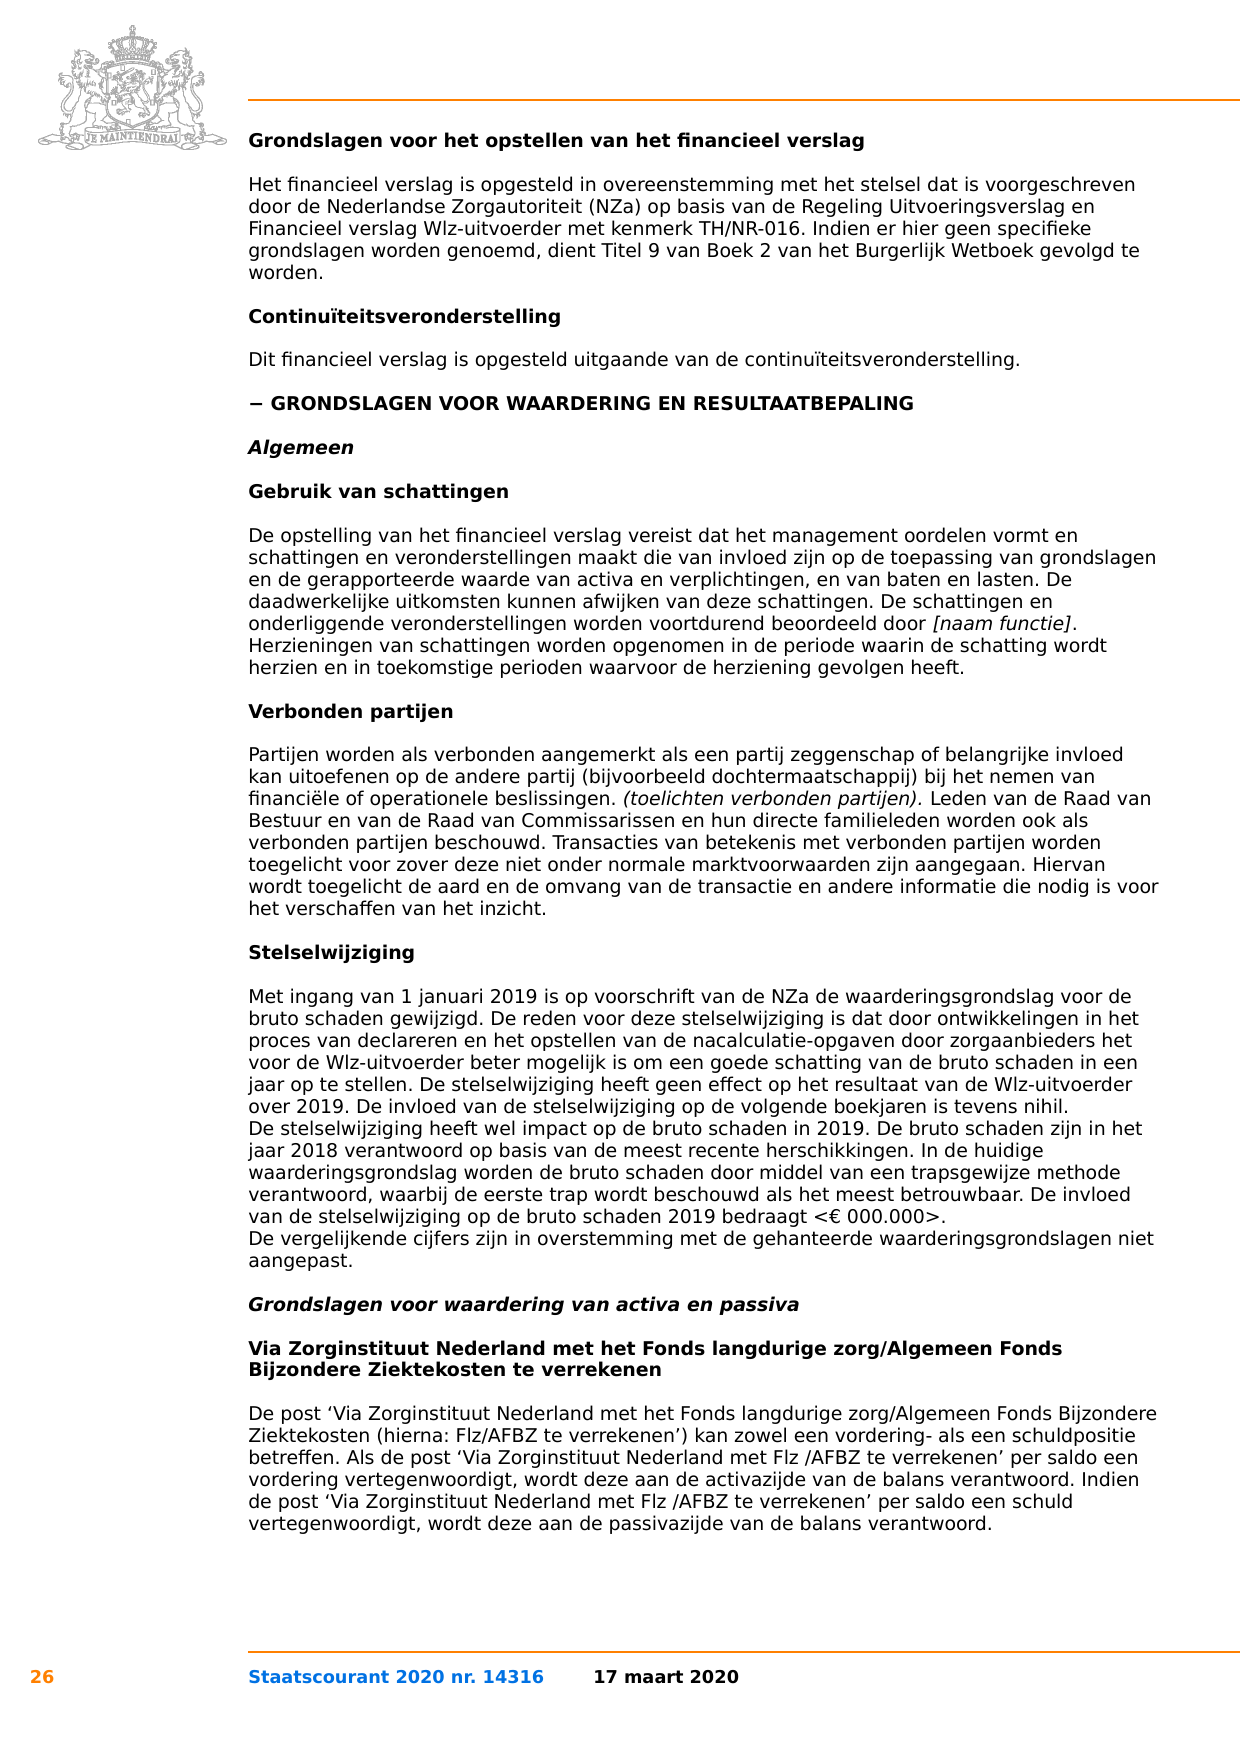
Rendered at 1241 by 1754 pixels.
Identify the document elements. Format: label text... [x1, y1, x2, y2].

text Dit financieel verslag is opgesteld uitgaande van de continuïteitsveronderstelling. [248, 349, 1163, 371]
subtitle Algemeen [248, 437, 1163, 459]
text De vergelijkende cijfers zijn in overstemming met de gehanteerde waarderingsgrondslagen niet aangepast. [248, 1228, 1163, 1272]
subtitle Stelselwijziging [248, 942, 1163, 964]
subtitle Grondslagen voor waardering van activa en passiva [248, 1293, 1163, 1316]
text De opstelling van het financieel verslag vereist dat het management oordelen vormt en schattingen en veronderstellingen maakt die van invloed zijn op de toepassing van grondslagen en de gerapporteerde waarde van activa en verplichtingen, en van baten en lasten. De daadwerkelijke uitkomsten kunnen afwijken van deze schattingen. De schattingen en onderliggende veronderstellingen worden voortdurend beoordeeld door [naam functie]. Herzieningen van schattingen worden opgenomen in de periode waarin de schatting wordt herzien en in toekomstige perioden waarvoor de herziening gevolgen heeft. [248, 525, 1163, 679]
text Met ingang van 1 januari 2019 is op voorschrift van de NZa de waarderingsgrondslag voor de bruto schaden gewijzigd. De reden voor deze stelselwijziging is dat door ontwikkelingen in het proces van declareren en het opstellen van de nacalculatie-opgaven door zorgaanbieders het voor de Wlz-uitvoerder beter mogelijk is om een goede schatting van de bruto schaden in een jaar op te stellen. De stelselwijziging heeft geen effect op het resultaat van de Wlz-uitvoerder over 2019. De invloed van de stelselwijziging op de volgende boekjaren is tevens nihil. [248, 986, 1163, 1118]
text − GRONDSLAGEN VOOR WAARDERING EN RESULTAATBEPALING [248, 393, 1163, 415]
subtitle Gebruik van schattingen [248, 481, 1163, 503]
text Het financieel verslag is opgesteld in overeenstemming met het stelsel dat is voorgeschreven door de Nederlandse Zorgautoriteit (NZa) op basis van de Regeling Uitvoeringsverslag en Financieel verslag Wlz-uitvoerder met kenmerk TH/NR-016. Indien er hier geen specifieke grondslagen worden genoemd, dient Titel 9 van Boek 2 van het Burgerlijk Wetboek gevolgd te worden. [248, 174, 1163, 284]
subtitle Continuïteitsveronderstelling [248, 306, 1163, 327]
text De stelselwijziging heeft wel impact op de bruto schaden in 2019. De bruto schaden zijn in het jaar 2018 verantwoord op basis van de meest recente herschikkingen. In de huidige waarderingsgrondslag worden de bruto schaden door middel van een trapsgewijze methode verantwoord, waarbij de eerste trap wordt beschouwd als het meest betrouwbaar. De invloed van de stelselwijziging op de bruto schaden 2019 bedraagt <€ 000.000>. [248, 1118, 1163, 1228]
subtitle Grondslagen voor het opstellen van het financieel verslag [248, 130, 1163, 152]
picture [38, 25, 227, 150]
subtitle Via Zorginstituut Nederland met het Fonds langdurige zorg/Algemeen Fonds Bijzondere Ziektekosten te verrekenen [248, 1337, 1163, 1381]
subtitle Verbonden partijen [248, 701, 1163, 722]
text De post ‘Via Zorginstituut Nederland met het Fonds langdurige zorg/Algemeen Fonds Bijzondere Ziektekosten (hierna: Flz/AFBZ te verrekenen’) kan zowel een vordering- als een schuldpositie betreffen. Als de post ‘Via Zorginstituut Nederland met Flz /AFBZ te verrekenen’ per saldo een vordering vertegenwoordigt, wordt deze aan de activazijde van de balans verantwoord. Indien de post ‘Via Zorginstituut Nederland met Flz /AFBZ te verrekenen’ per saldo een schuld vertegenwoordigt, wordt deze aan de passivazijde van de balans verantwoord. [248, 1403, 1163, 1535]
text Partijen worden als verbonden aangemerkt als een partij zeggenschap of belangrijke invloed kan uitoefenen op de andere partij (bijvoorbeeld dochtermaatschappij) bij het nemen van financiële of operationele beslissingen. (toelichten verbonden partijen). Leden van de Raad van Bestuur en van de Raad van Commissarissen en hun directe familieleden worden ook als verbonden partijen beschouwd. Transacties van betekenis met verbonden partijen worden toegelicht voor zover deze niet onder normale marktvoorwaarden zijn aangegaan. Hiervan wordt toegelicht de aard en de omvang van de transactie en andere informatie die nodig is voor het verschaffen van het inzicht. [248, 744, 1163, 920]
